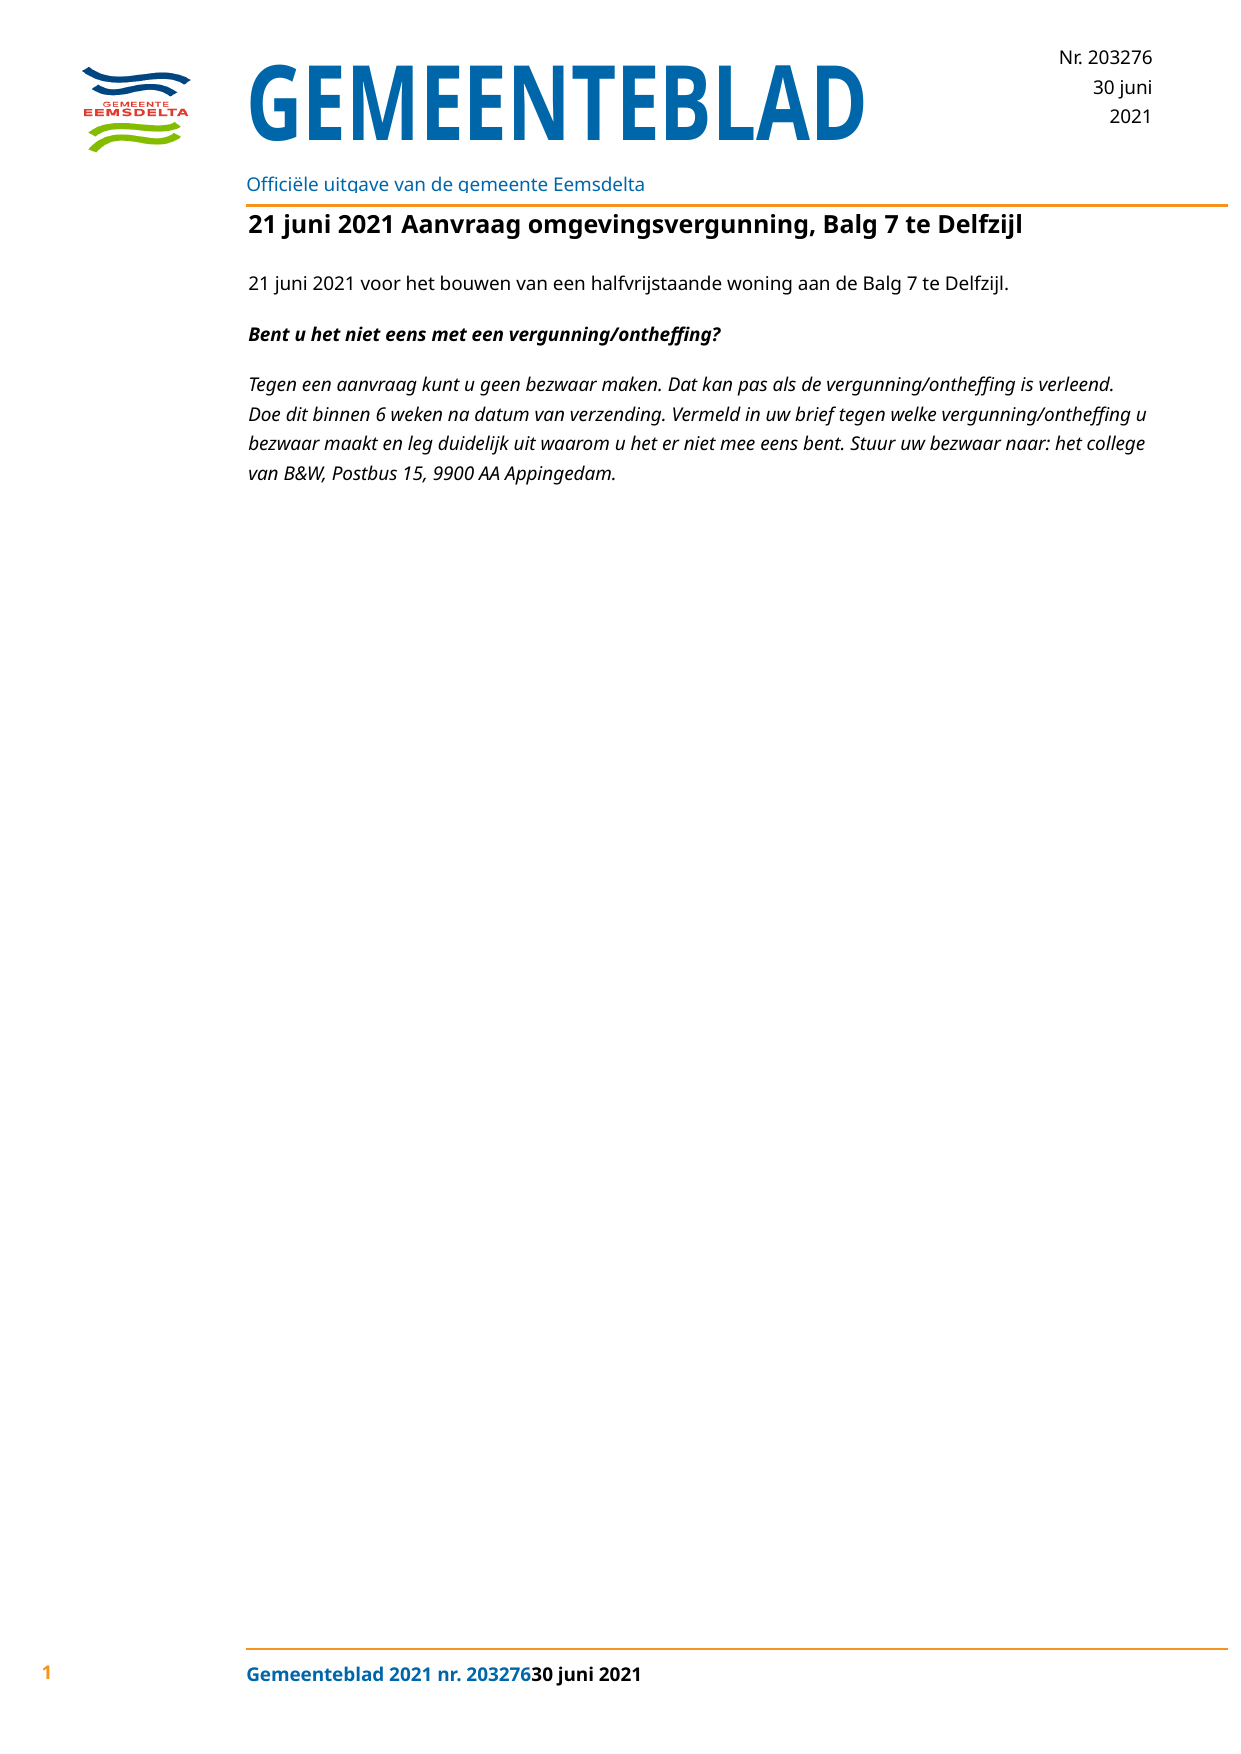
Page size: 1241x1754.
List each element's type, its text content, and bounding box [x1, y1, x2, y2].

picture [41, 47, 231, 172]
text Bent u het niet eens met een vergunning/ontheffing? [248, 321, 1152, 346]
text 21 juni 2021 voor het bouwen van een halfvrijstaande woning aan de Balg 7 te Delfzijl. [248, 270, 1152, 296]
text Tegen een aanvraag kunt u geen bezwaar maken. Dat kan pas als de vergunning/ontheffing is verleend. Doe dit binnen 6 weken na datum van verzending. Vermeld in uw brief tegen welke vergunning/ontheffing u bezwaar maakt en leg duidelijk uit waarom u het er niet mee eens bent. Stuur uw bezwaar naar: het college van B&W, Postbus 15, 9900 AA Appingedam. [248, 371, 1152, 486]
text 21 juni 2021 Aanvraag omgevingsvergunning, Balg 7 te Delfzijl [248, 207, 1152, 241]
